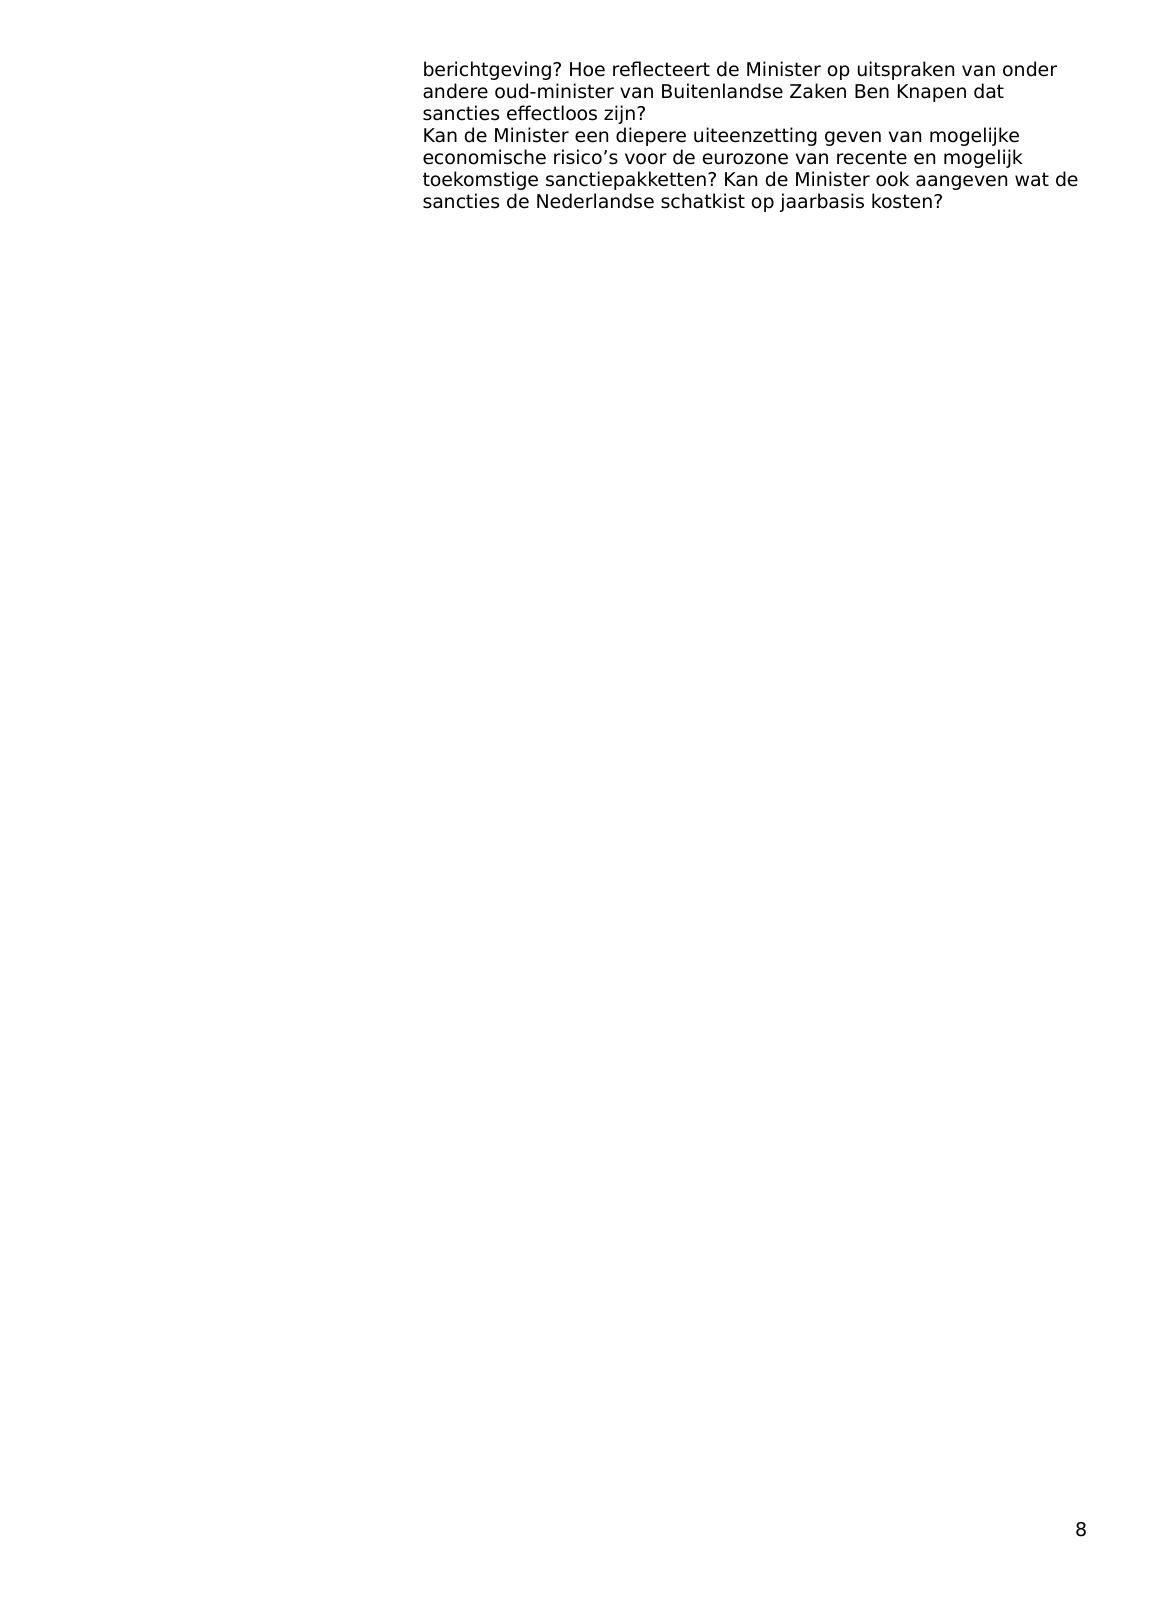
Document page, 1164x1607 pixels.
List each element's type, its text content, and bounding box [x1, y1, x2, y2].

text berichtgeving? Hoe reflecteert de Minister op uitspraken van onder andere oud-minister van Buitenlandse Zaken Ben Knapen dat sancties effectloos zijn? [422, 59, 1087, 125]
text Kan de Minister een diepere uiteenzetting geven van mogelijke economische risico’s voor de eurozone van recente en mogelijk toekomstige sanctiepakketten? Kan de Minister ook aangeven wat de sancties de Nederlandse schatkist op jaarbasis kosten? [422, 125, 1087, 213]
